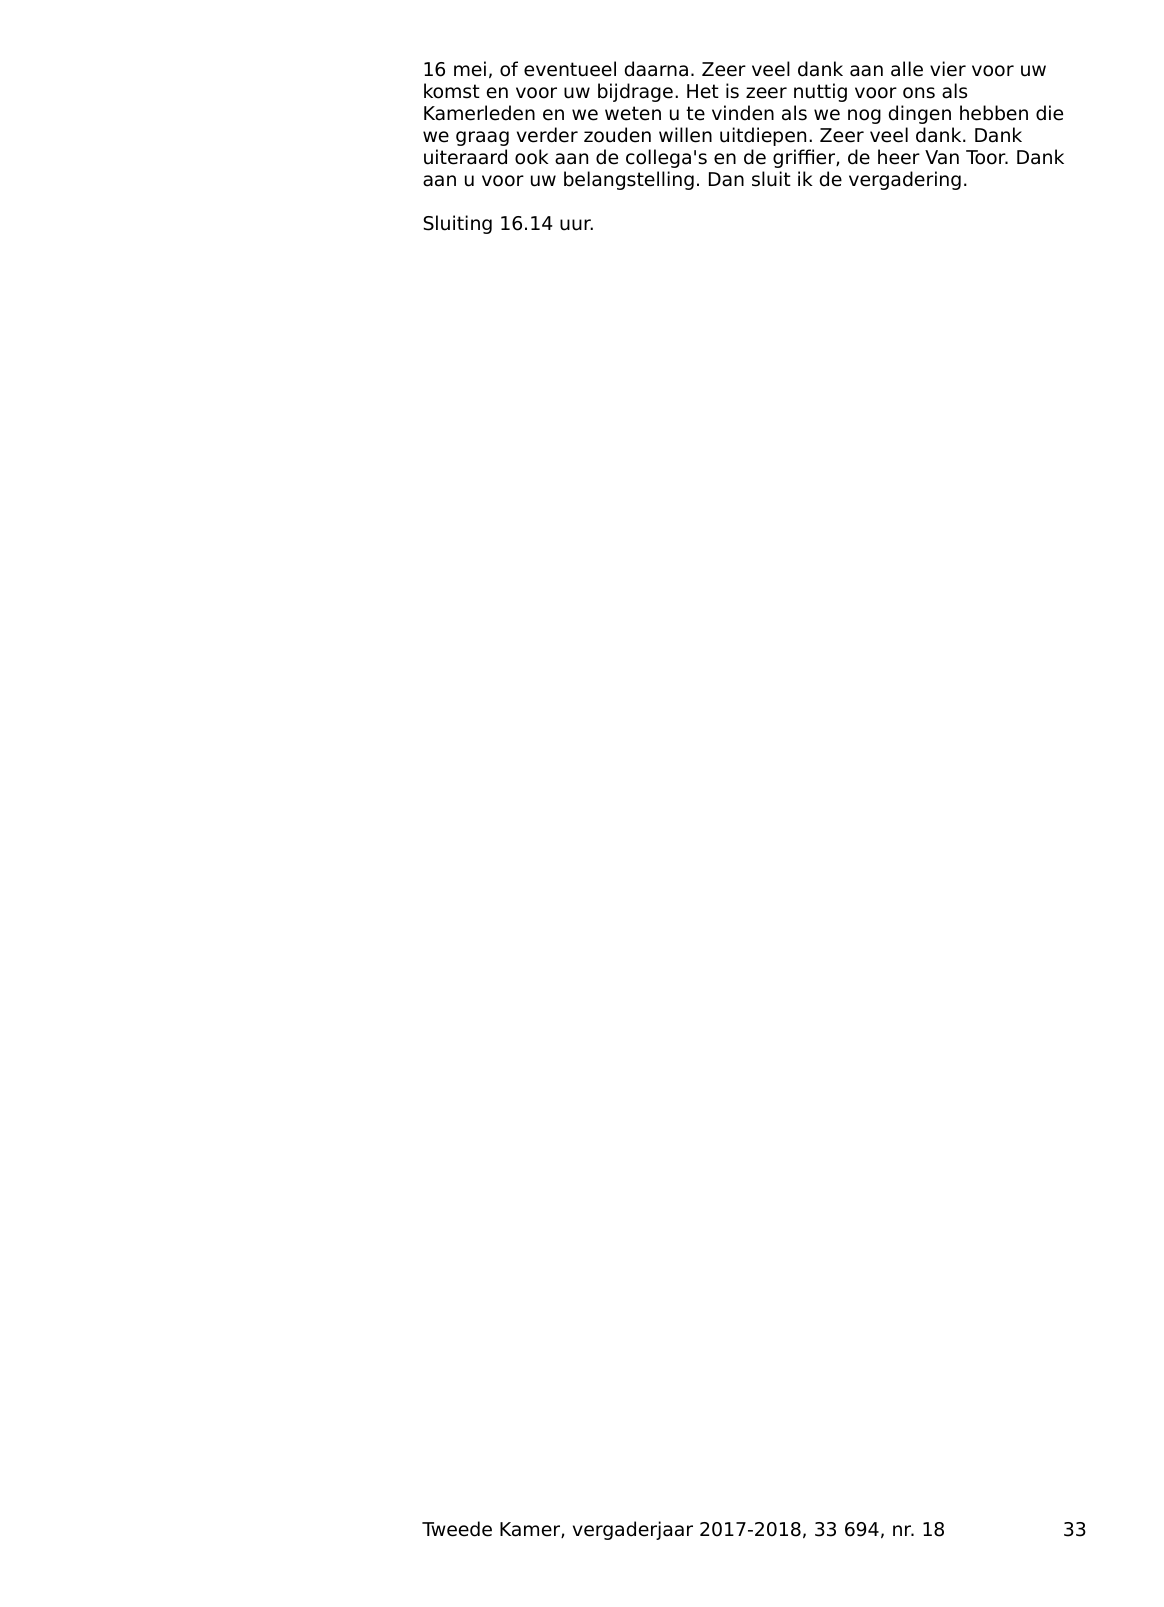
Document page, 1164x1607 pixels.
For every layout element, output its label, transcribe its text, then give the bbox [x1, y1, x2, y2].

text Sluiting 16.14 uur. [422, 213, 1087, 235]
text 16 mei, of eventueel daarna. Zeer veel dank aan alle vier voor uw komst en voor uw bijdrage. Het is zeer nuttig voor ons als Kamerleden en we weten u te vinden als we nog dingen hebben die we graag verder zouden willen uitdiepen. Zeer veel dank. Dank uiteraard ook aan de collega's en de griffier, de heer Van Toor. Dank aan u voor uw belangstelling. Dan sluit ik de vergadering. [422, 59, 1087, 191]
